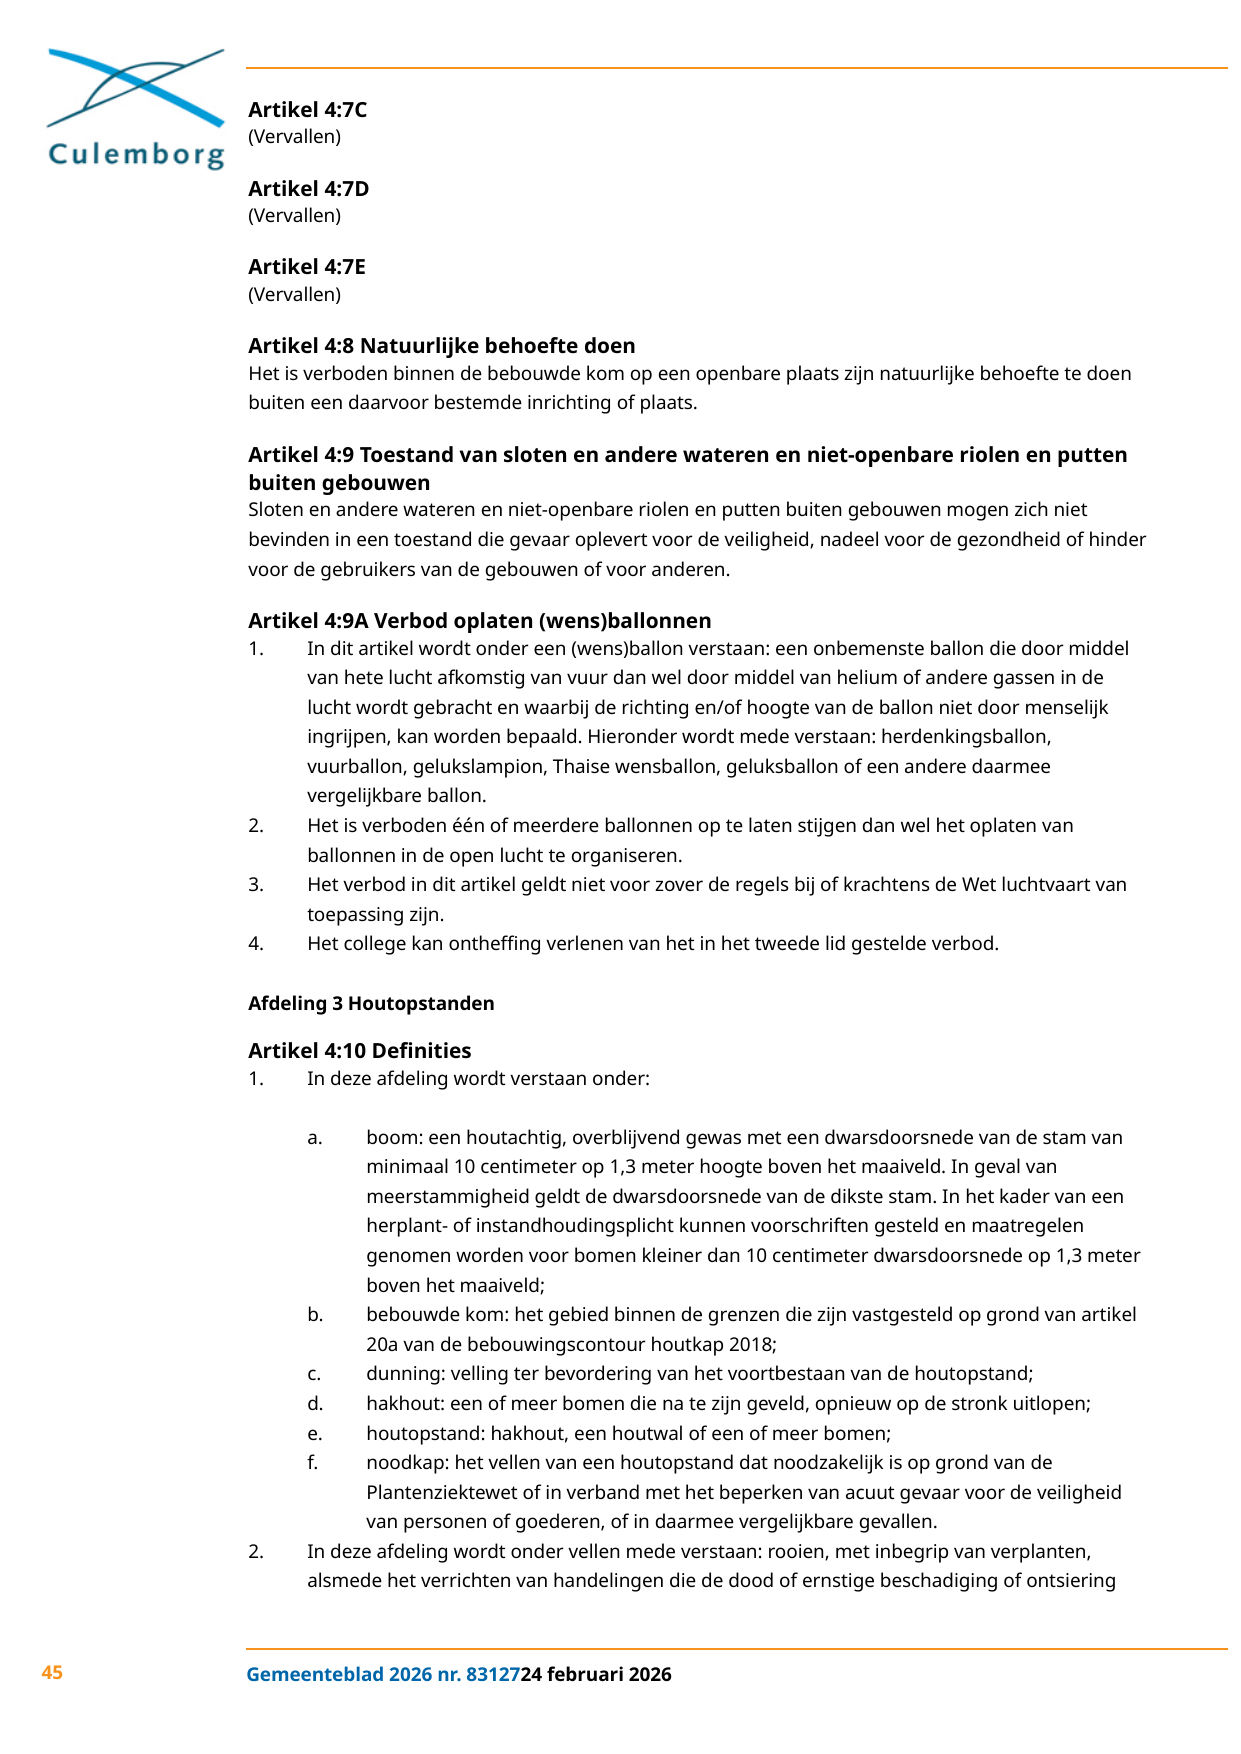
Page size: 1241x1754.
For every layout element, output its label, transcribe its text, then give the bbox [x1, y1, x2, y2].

text Artikel 4:7C [248, 95, 1152, 123]
list Het is verboden één of meerdere ballonnen op te laten stijgen dan wel het oplaten van ballonnen in de open lucht te organiseren. [248, 812, 1152, 867]
list In deze afdeling wordt onder vellen mede verstaan: rooien, met inbegrip van verplanten, alsmede het verrichten van handelingen die de dood of ernstige beschadiging of ontsiering [248, 1538, 1152, 1593]
text Afdeling 3 Houtopstanden [248, 990, 1152, 1015]
text (Vervallen) [248, 123, 1152, 149]
list bebouwde kom: het gebied binnen de grenzen die zijn vastgesteld op grond van artikel 20a van de bebouwingscontour houtkap 2018; [307, 1301, 1152, 1357]
text (Vervallen) [248, 202, 1152, 228]
text Artikel 4:7D [248, 174, 1152, 202]
text Artikel 4:7E [248, 252, 1152, 281]
text Het is verboden binnen de bebouwde kom op een openbare plaats zijn natuurlijke behoefte te doen buiten een daarvoor bestemde inrichting of plaats. [248, 360, 1152, 415]
text Artikel 4:10 Definities [248, 1036, 1152, 1065]
list Het college kan ontheffing verlenen van het in het tweede lid gestelde verbod. [248, 931, 1152, 956]
list dunning: velling ter bevordering van het voortbestaan van de houtopstand; [307, 1361, 1152, 1386]
list hakhout: een of meer bomen die na te zijn geveld, opnieuw op de stronk uitlopen; [307, 1390, 1152, 1416]
text Artikel 4:9A Verbod oplaten (wens)ballonnen [248, 606, 1152, 635]
text (Vervallen) [248, 281, 1152, 307]
list noodkap: het vellen van een houtopstand dat noodzakelijk is op grond van de Plantenziektewet of in verband met het beperken van acuut gevaar voor de veiligheid van personen of goederen, of in daarmee vergelijkbare gevallen. [307, 1449, 1152, 1534]
text Sloten en andere wateren en niet-openbare riolen en putten buiten gebouwen mogen zich niet bevinden in een toestand die gevaar oplevert voor de veiligheid, nadeel voor de gezondheid of hinder voor de gebruikers van de gebouwen of voor anderen. [248, 497, 1152, 582]
list In deze afdeling wordt verstaan onder: [248, 1065, 1152, 1090]
picture [41, 47, 231, 172]
text Artikel 4:9 Toestand van sloten en andere wateren en niet-openbare riolen en putten buiten gebouwen [248, 440, 1152, 497]
text Artikel 4:8 Natuurlijke behoefte doen [248, 331, 1152, 360]
list Het verbod in dit artikel geldt niet voor zover de regels bij of krachtens de Wet luchtvaart van toepassing zijn. [248, 871, 1152, 927]
list boom: een houtachtig, overblijvend gewas met een dwarsdoorsnede van de stam van minimaal 10 centimeter op 1,3 meter hoogte boven het maaiveld. In geval van meerstammigheid geldt de dwarsdoorsnede van de dikste stam. In het kader van een herplant- of instandhoudingsplicht kunnen voorschriften gesteld en maatregelen genomen worden voor bomen kleiner dan 10 centimeter dwarsdoorsnede op 1,3 meter boven het maaiveld; [307, 1124, 1152, 1297]
list houtopstand: hakhout, een houtwal of een of meer bomen; [307, 1420, 1152, 1445]
list In dit artikel wordt onder een (wens)ballon verstaan: een onbemenste ballon die door middel van hete lucht afkomstig van vuur dan wel door middel van helium of andere gassen in de lucht wordt gebracht en waarbij de richting en/of hoogte van de ballon niet door menselijk ingrijpen, kan worden bepaald. Hieronder wordt mede verstaan: herdenkingsballon, vuurballon, gelukslampion, Thaise wensballon, geluksballon of een andere daarmee vergelijkbare ballon. [248, 635, 1152, 808]
